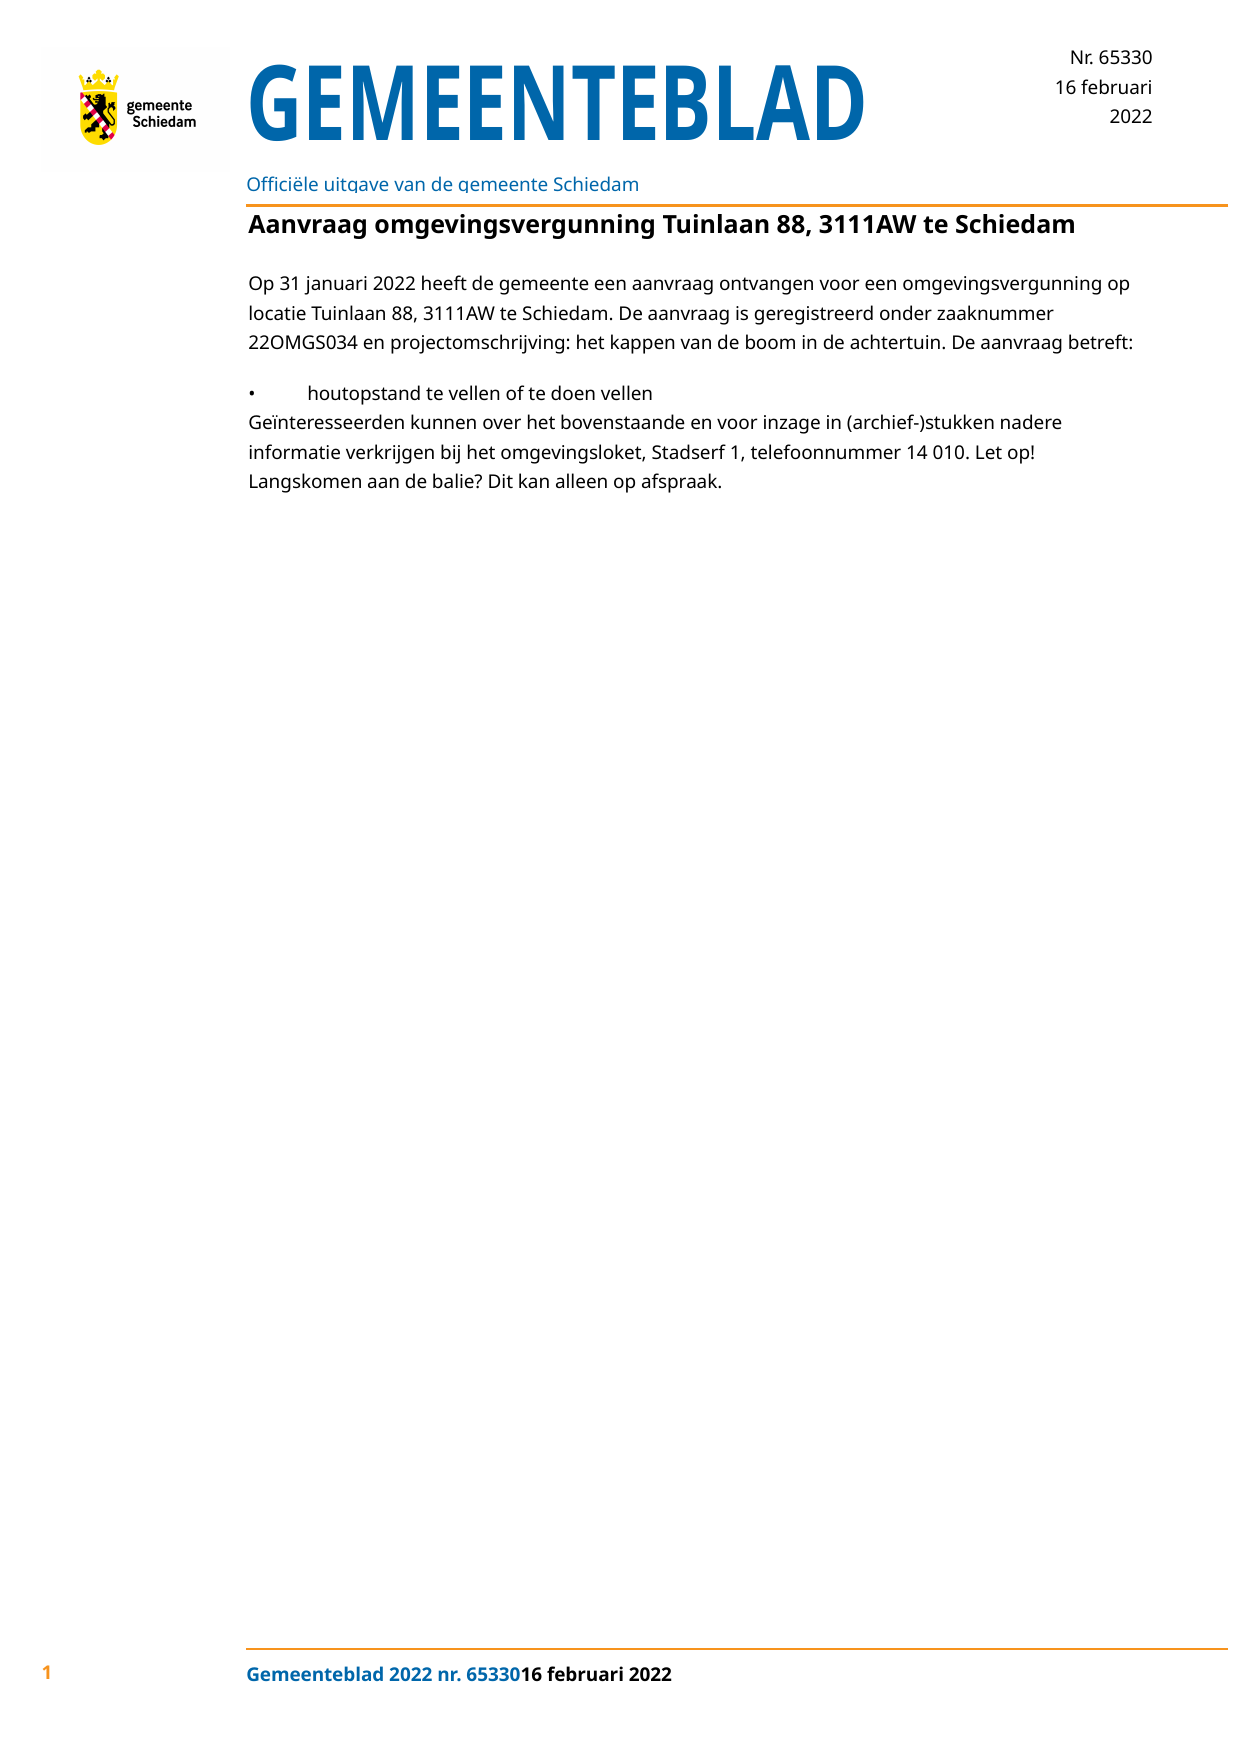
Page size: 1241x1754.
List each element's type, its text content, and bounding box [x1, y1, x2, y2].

list houtopstand te vellen of te doen vellen [248, 380, 1152, 406]
text Op 31 januari 2022 heeft de gemeente een aanvraag ontvangen voor een omgevingsvergunning op locatie Tuinlaan 88, 3111AW te Schiedam. De aanvraag is geregistreerd onder zaaknummer 22OMGS034 en projectomschrijving: het kappen van de boom in de achtertuin. De aanvraag betreft: [248, 270, 1152, 355]
picture [41, 47, 231, 172]
text Aanvraag omgevingsvergunning Tuinlaan 88, 3111AW te Schiedam [248, 207, 1152, 241]
text Geïnteresseerden kunnen over het bovenstaande en voor inzage in (archief-)stukken nadere informatie verkrijgen bij het omgevingsloket, Stadserf 1, telefoonnummer 14 010. Let op! Langskomen aan de balie? Dit kan alleen op afspraak. [248, 409, 1152, 494]
